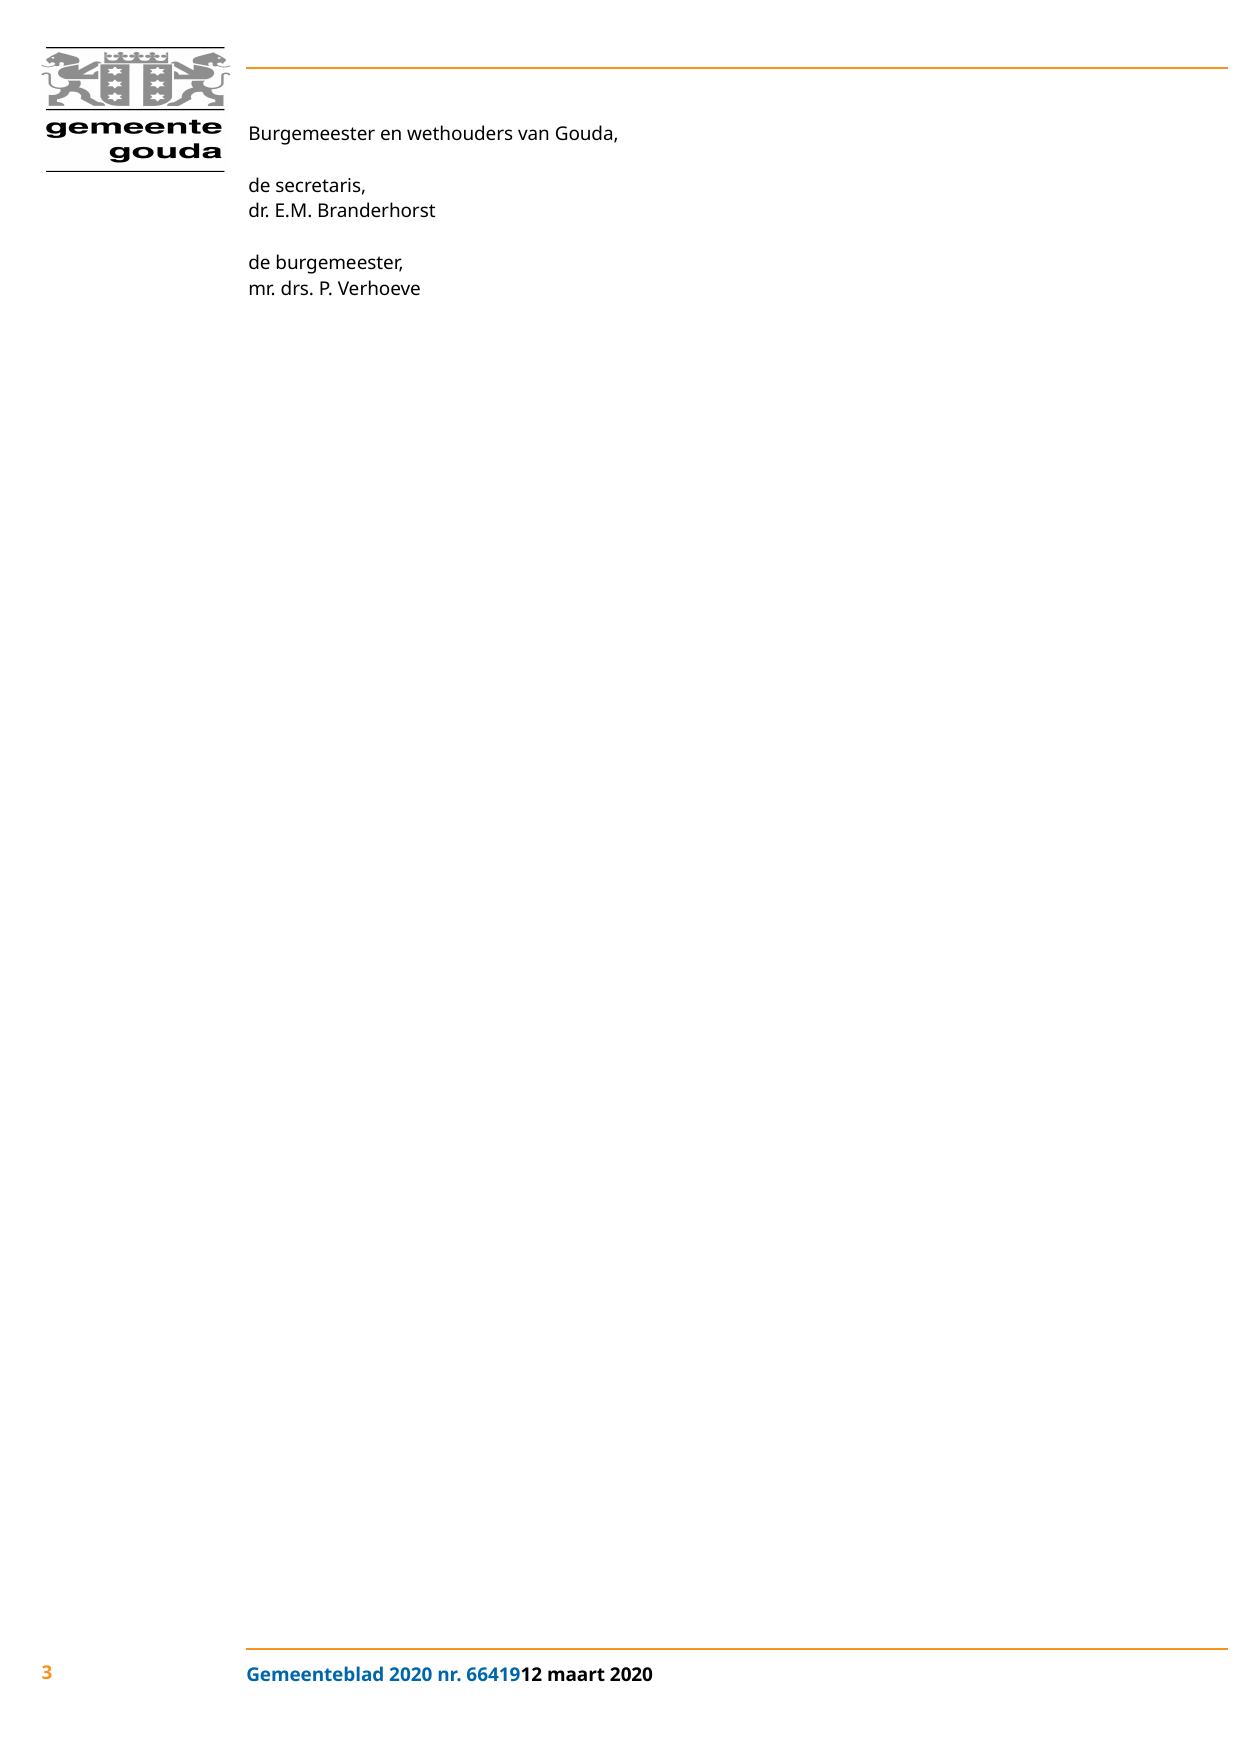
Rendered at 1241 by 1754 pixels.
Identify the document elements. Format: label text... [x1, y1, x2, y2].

text dr. E.M. Branderhorst [248, 198, 1152, 223]
text de burgemeester, [248, 249, 1152, 275]
picture [41, 47, 231, 172]
text Burgemeester en wethouders van Gouda, [248, 121, 1152, 146]
text de secretaris, [248, 172, 1152, 198]
text mr. drs. P. Verhoeve [248, 275, 1152, 301]
